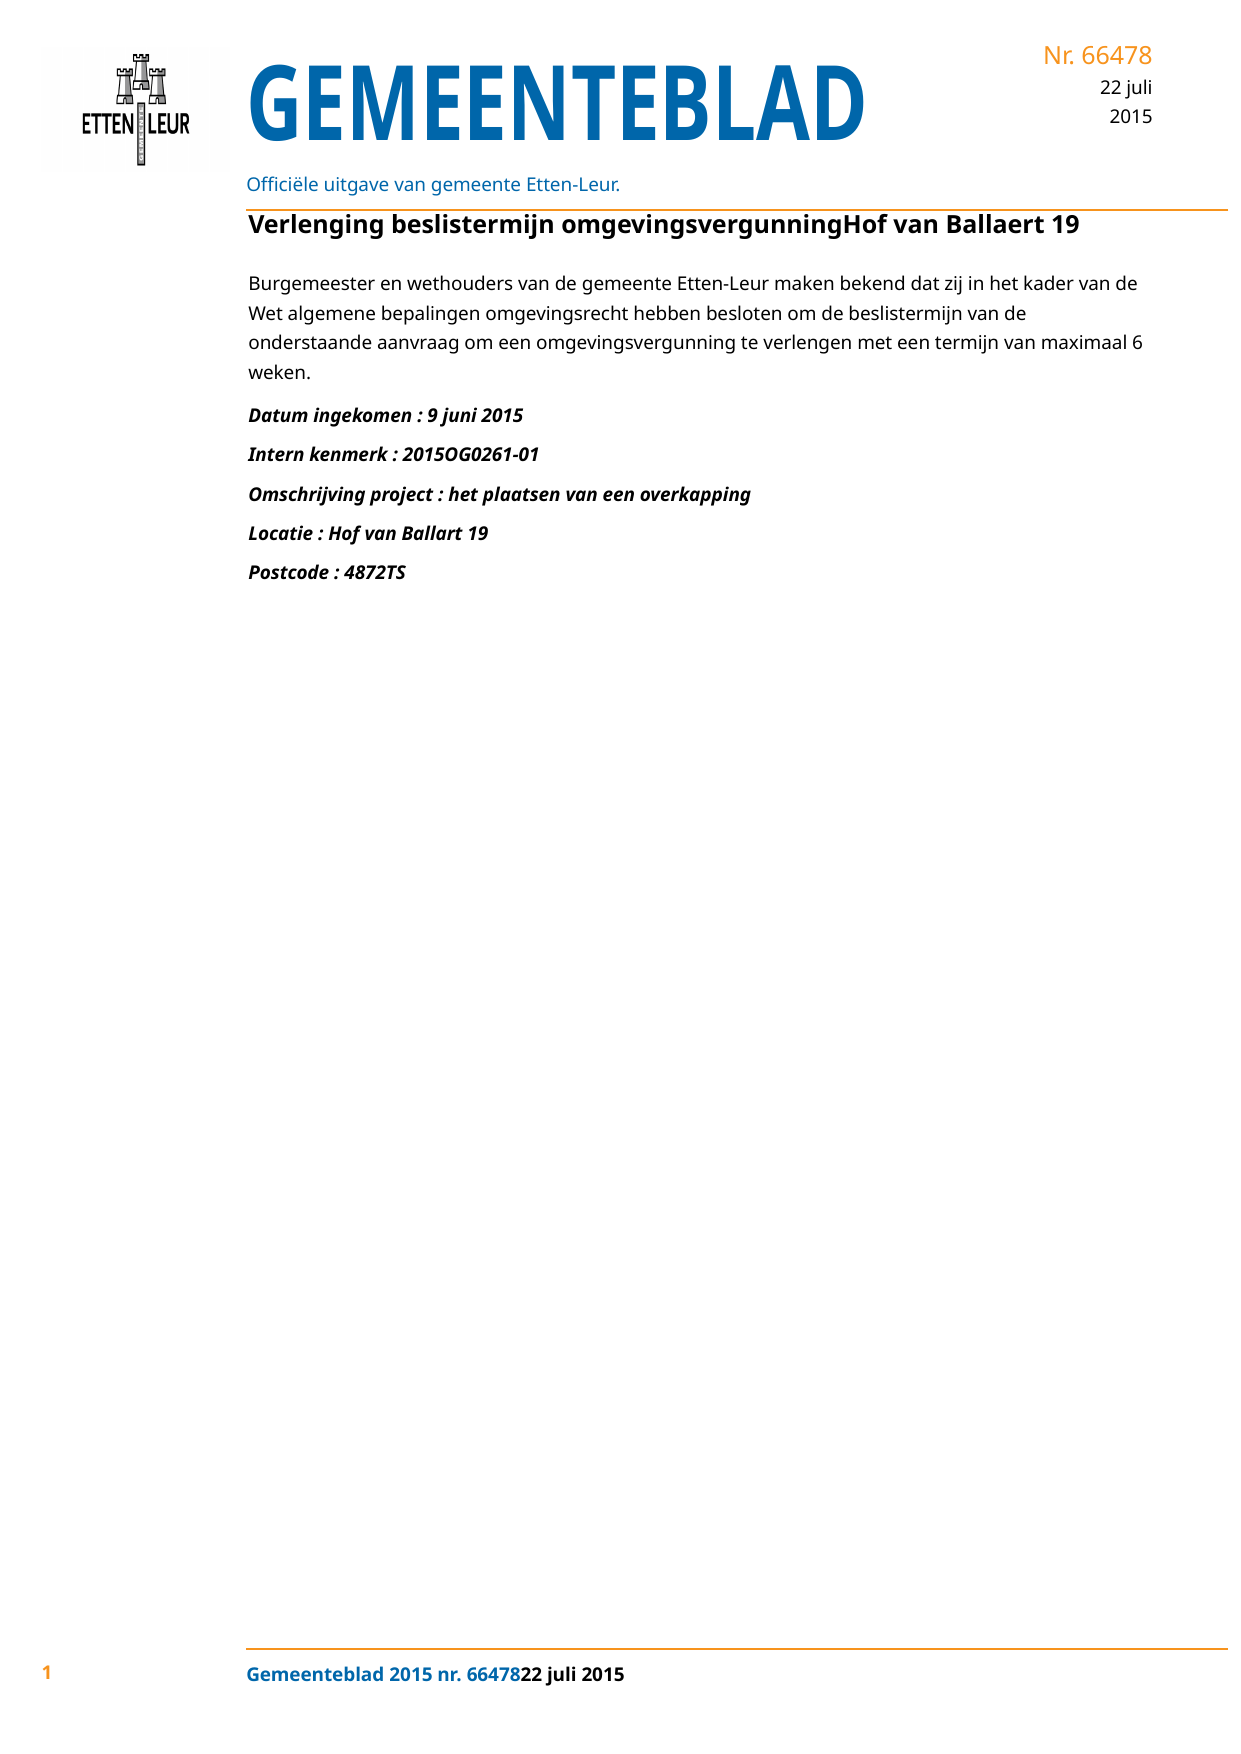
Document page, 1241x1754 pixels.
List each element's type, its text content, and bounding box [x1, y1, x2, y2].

text Omschrijving project : het plaatsen van een overkapping [248, 481, 1152, 506]
text Datum ingekomen : 9 juni 2015 [248, 402, 1152, 428]
text Locatie : Hof van Ballart 19 [248, 520, 1152, 546]
text Intern kenmerk : 2015OG0261-01 [248, 441, 1152, 467]
text Postcode : 4872TS [248, 559, 1152, 585]
picture [41, 47, 231, 172]
text Verlenging beslistermijn omgevingsvergunningHof van Ballaert 19 [248, 211, 1152, 241]
text Burgemeester en wethouders van de gemeente Etten-Leur maken bekend dat zij in het kader van de Wet algemene bepalingen omgevingsrecht hebben besloten om de beslistermijn van de onderstaande aanvraag om een omgevingsvergunning te verlengen met een termijn van maximaal 6 weken. [248, 270, 1152, 385]
